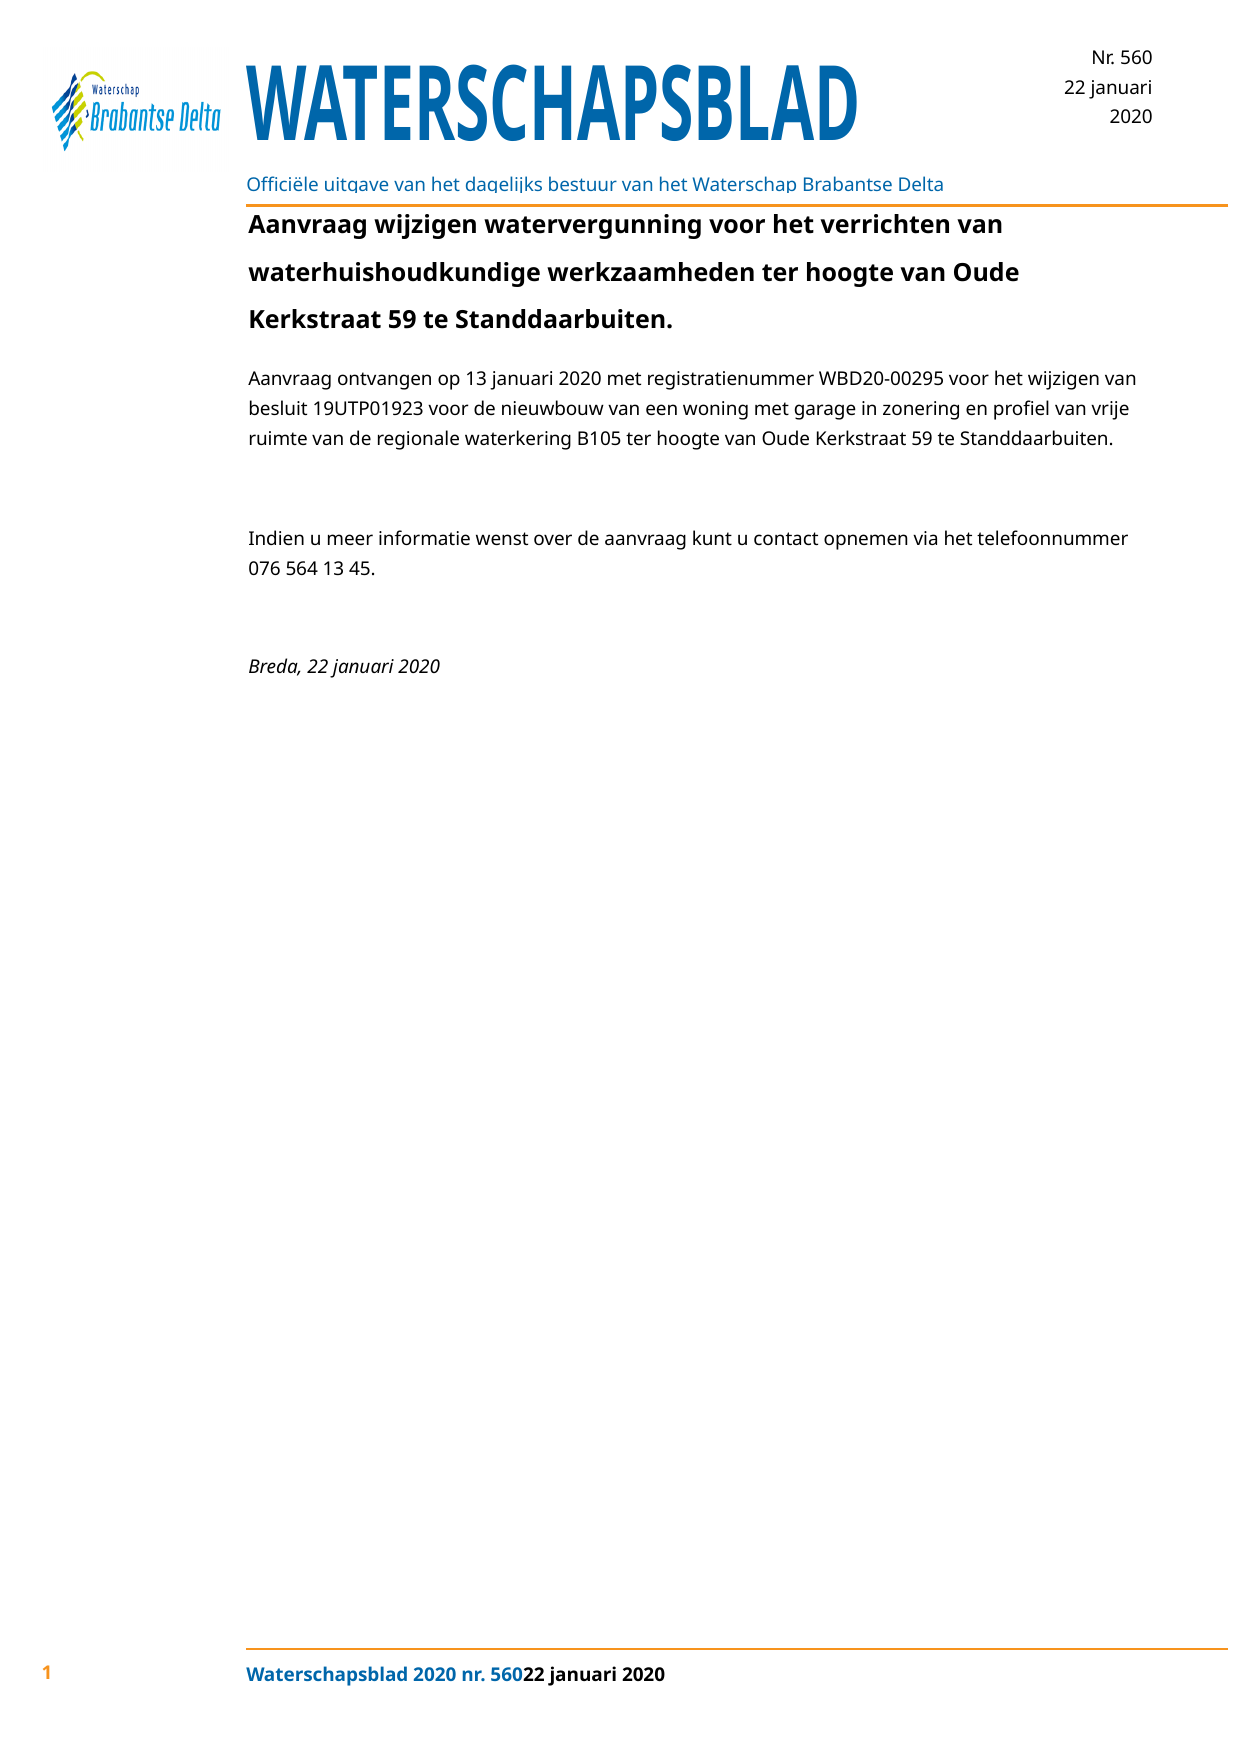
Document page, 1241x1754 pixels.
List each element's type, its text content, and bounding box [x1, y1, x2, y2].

text Aanvraag wijzigen watervergunning voor het verrichten van waterhuishoudkundige werkzaamheden ter hoogte van Oude Kerkstraat 59 te Standdaarbuiten. [248, 207, 1152, 336]
text Breda, 22 januari 2020 [248, 653, 1152, 679]
text Indien u meer informatie wenst over de aanvraag kunt u contact opnemen via het telefoonnummer 076 564 13 45. [248, 526, 1152, 581]
picture [41, 47, 231, 172]
text Aanvraag ontvangen op 13 januari 2020 met registratienummer WBD20-00295 voor het wijzigen van besluit 19UTP01923 voor de nieuwbouw van een woning met garage in zonering en profiel van vrije ruimte van de regionale waterkering B105 ter hoogte van Oude Kerkstraat 59 te Standdaarbuiten. [248, 366, 1152, 450]
